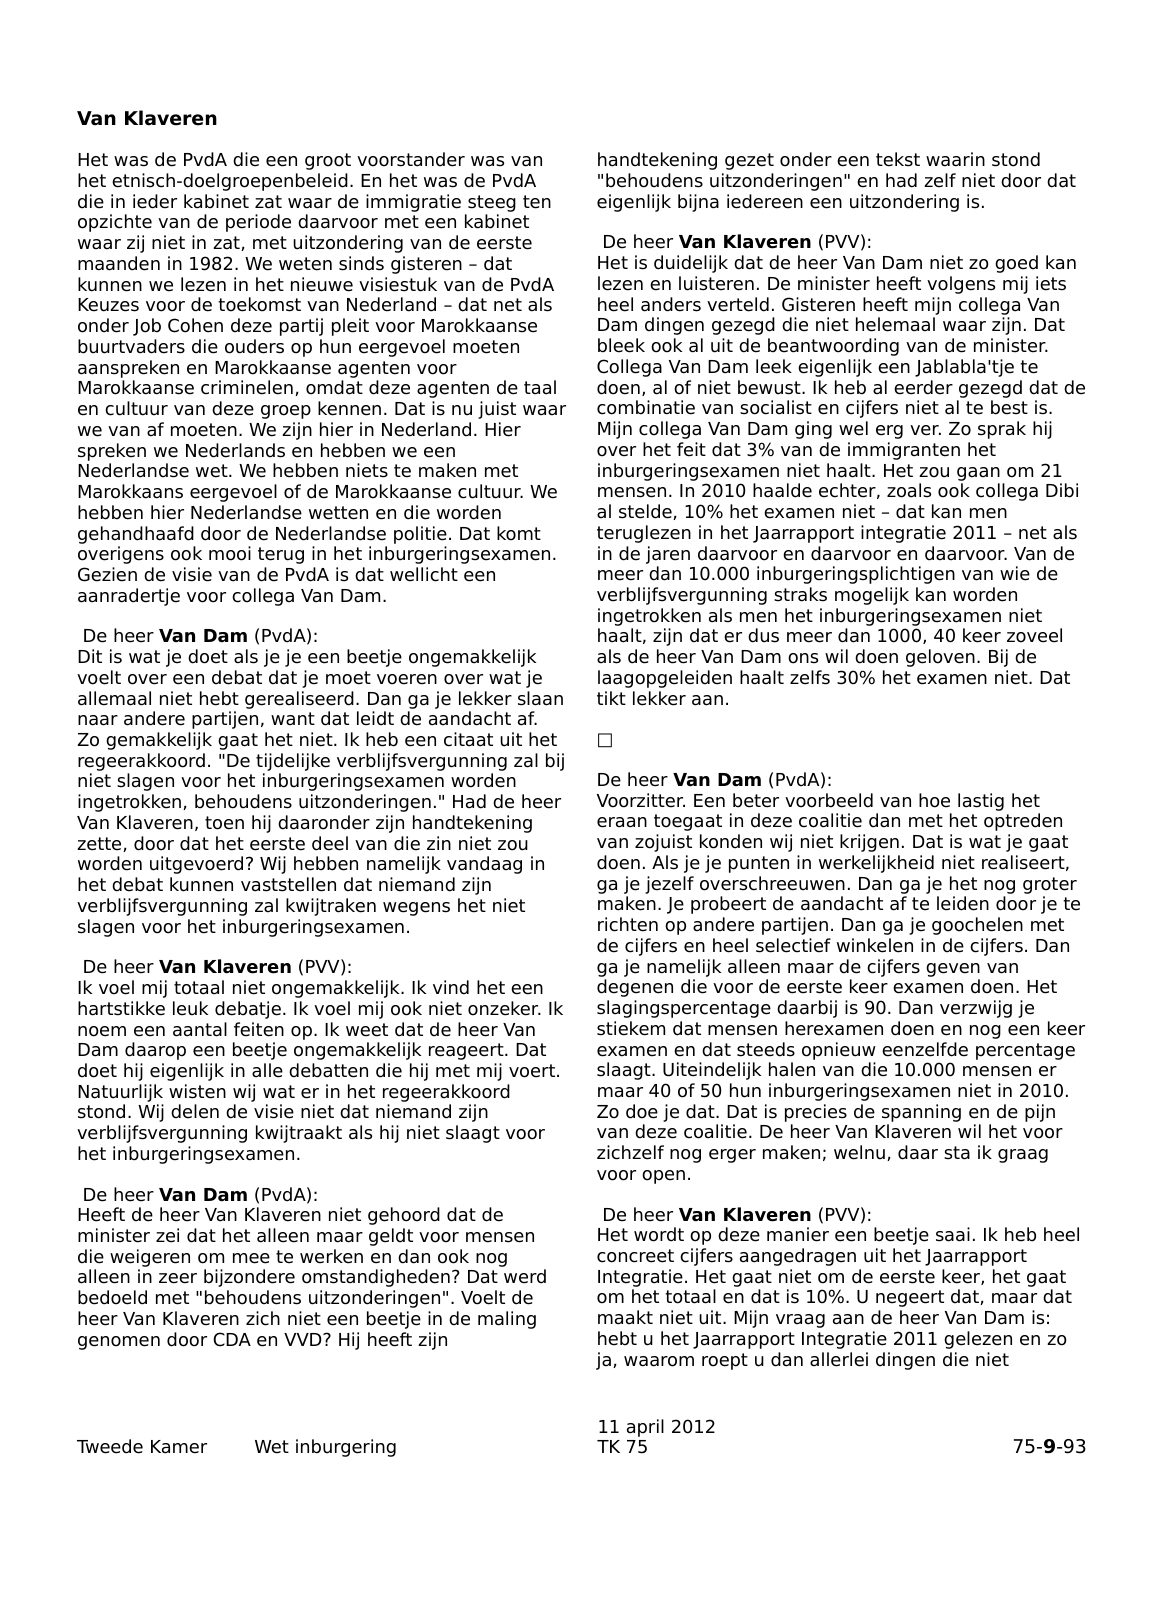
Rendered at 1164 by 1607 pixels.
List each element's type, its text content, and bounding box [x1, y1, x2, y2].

text Ik voel mij totaal niet ongemakkelijk. Ik vind het een hartstikke leuk debatje. Ik voel mij ook niet onzeker. Ik noem een aantal feiten op. Ik weet dat de heer Van Dam daarop een beetje ongemakkelijk reageert. Dat doet hij eigenlijk in alle debatten die hij met mij voert. Natuurlijk wisten wij wat er in het regeerakkoord stond. Wij delen de visie niet dat niemand zijn verblijfsvergunning kwijtraakt als hij niet slaagt voor het inburgeringsexamen. [77, 978, 567, 1164]
text Het is duidelijk dat de heer Van Dam niet zo goed kan lezen en luisteren. De minister heeft volgens mij iets heel anders verteld. Gisteren heeft mijn collega Van Dam dingen gezegd die niet helemaal waar zijn. Dat bleek ook al uit de beantwoording van de minister. Collega Van Dam leek eigenlijk een Jablabla'tje te doen, al of niet bewust. Ik heb al eerder gezegd dat de combinatie van socialist en cijfers niet al te best is. Mijn collega Van Dam ging wel erg ver. Zo sprak hij over het feit dat 3% van de immigranten het inburgeringsexamen niet haalt. Het zou gaan om 21 mensen. In 2010 haalde echter, zoals ook collega Dibi al stelde, 10% het examen niet – dat kan men teruglezen in het Jaarrapport integratie 2011 – net als in de jaren daarvoor en daarvoor en daarvoor. Van de meer dan 10.000 inburgeringsplichtigen van wie de verblijfsvergunning straks mogelijk kan worden ingetrokken als men het inburgeringsexamen niet haalt, zijn dat er dus meer dan 1000, 40 keer zoveel als de heer Van Dam ons wil doen geloven. Bij de laagopgeleiden haalt zelfs 30% het examen niet. Dat tikt lekker aan. [596, 253, 1087, 709]
text Het wordt op deze manier een beetje saai. Ik heb heel concreet cijfers aangedragen uit het Jaarrapport Integratie. Het gaat niet om de eerste keer, het gaat om het totaal en dat is 10%. U negeert dat, maar dat maakt niet uit. Mijn vraag aan de heer Van Dam is: hebt u het Jaarrapport Integratie 2011 gelezen en zo ja, waarom roept u dan allerlei dingen die niet [596, 1225, 1087, 1370]
text Het was de PvdA die een groot voorstander was van het etnisch-doelgroepenbeleid. En het was de PvdA die in ieder kabinet zat waar de immigratie steeg ten opzichte van de periode daarvoor met een kabinet waar zij niet in zat, met uitzondering van de eerste maanden in 1982. We weten sinds gisteren – dat kunnen we lezen in het nieuwe visiestuk van de PvdA Keuzes voor de toekomst van Nederland – dat net als onder Job Cohen deze partij pleit voor Marokkaanse buurtvaders die ouders op hun eergevoel moeten aanspreken en Marokkaanse agenten voor Marokkaanse criminelen, omdat deze agenten de taal en cultuur van deze groep kennen. Dat is nu juist waar we van af moeten. We zijn hier in Nederland. Hier spreken we Nederlands en hebben we een Nederlandse wet. We hebben niets te maken met Marokkaans eergevoel of de Marokkaanse cultuur. We hebben hier Nederlandse wetten en die worden gehandhaafd door de Nederlandse politie. Dat komt overigens ook mooi terug in het inburgeringsexamen. Gezien de visie van de PvdA is dat wellicht een aanradertje voor collega Van Dam. [77, 150, 567, 606]
text De heer Van Dam (PvdA): [77, 626, 567, 647]
text Heeft de heer Van Klaveren niet gehoord dat de minister zei dat het alleen maar geldt voor mensen die weigeren om mee te werken en dan ook nog alleen in zeer bijzondere omstandigheden? Dat werd bedoeld met "behoudens uitzonderingen". Voelt de heer Van Klaveren zich niet een beetje in de maling genomen door CDA en VVD? Hij heeft zijn [77, 1205, 567, 1350]
text De heer Van Klaveren (PVV): [77, 957, 567, 978]
text handtekening gezet onder een tekst waarin stond "behoudens uitzonderingen" en had zelf niet door dat eigenlijk bijna iedereen een uitzondering is. [596, 150, 1087, 212]
text De heer Van Klaveren (PVV): [596, 232, 1087, 253]
text Dit is wat je doet als je je een beetje ongemakkelijk voelt over een debat dat je moet voeren over wat je allemaal niet hebt gerealiseerd. Dan ga je lekker slaan naar andere partijen, want dat leidt de aandacht af. Zo gemakkelijk gaat het niet. Ik heb een citaat uit het regeerakkoord. "De tijdelijke verblijfsvergunning zal bij niet slagen voor het inburgeringsexamen worden ingetrokken, behoudens uitzonderingen." Had de heer Van Klaveren, toen hij daaronder zijn handtekening zette, door dat het eerste deel van die zin niet zou worden uitgevoerd? Wij hebben namelijk vandaag in het debat kunnen vaststellen dat niemand zijn verblijfsvergunning zal kwijtraken wegens het niet slagen voor het inburgeringsexamen. [77, 647, 567, 937]
text Voorzitter. Een beter voorbeeld van hoe lastig het eraan toegaat in deze coalitie dan met het optreden van zojuist konden wij niet krijgen. Dat is wat je gaat doen. Als je je punten in werkelijkheid niet realiseert, ga je jezelf overschreeuwen. Dan ga je het nog groter maken. Je probeert de aandacht af te leiden door je te richten op andere partijen. Dan ga je goochelen met de cijfers en heel selectief winkelen in de cijfers. Dan ga je namelijk alleen maar de cijfers geven van degenen die voor de eerste keer examen doen. Het slagingspercentage daarbij is 90. Dan verzwijg je stiekem dat mensen herexamen doen en nog een keer examen en dat steeds opnieuw eenzelfde percentage slaagt. Uiteindelijk halen van die 10.000 mensen er maar 40 of 50 hun inburgeringsexamen niet in 2010. Zo doe je dat. Dat is precies de spanning en de pijn van deze coalitie. De heer Van Klaveren wil het voor zichzelf nog erger maken; welnu, daar sta ik graag voor open. [596, 791, 1087, 1184]
text De heer Van Dam (PvdA): [77, 1184, 567, 1205]
text □ [596, 729, 1087, 750]
text De heer Van Dam (PvdA): [596, 770, 1087, 791]
text De heer Van Klaveren (PVV): [596, 1204, 1087, 1225]
